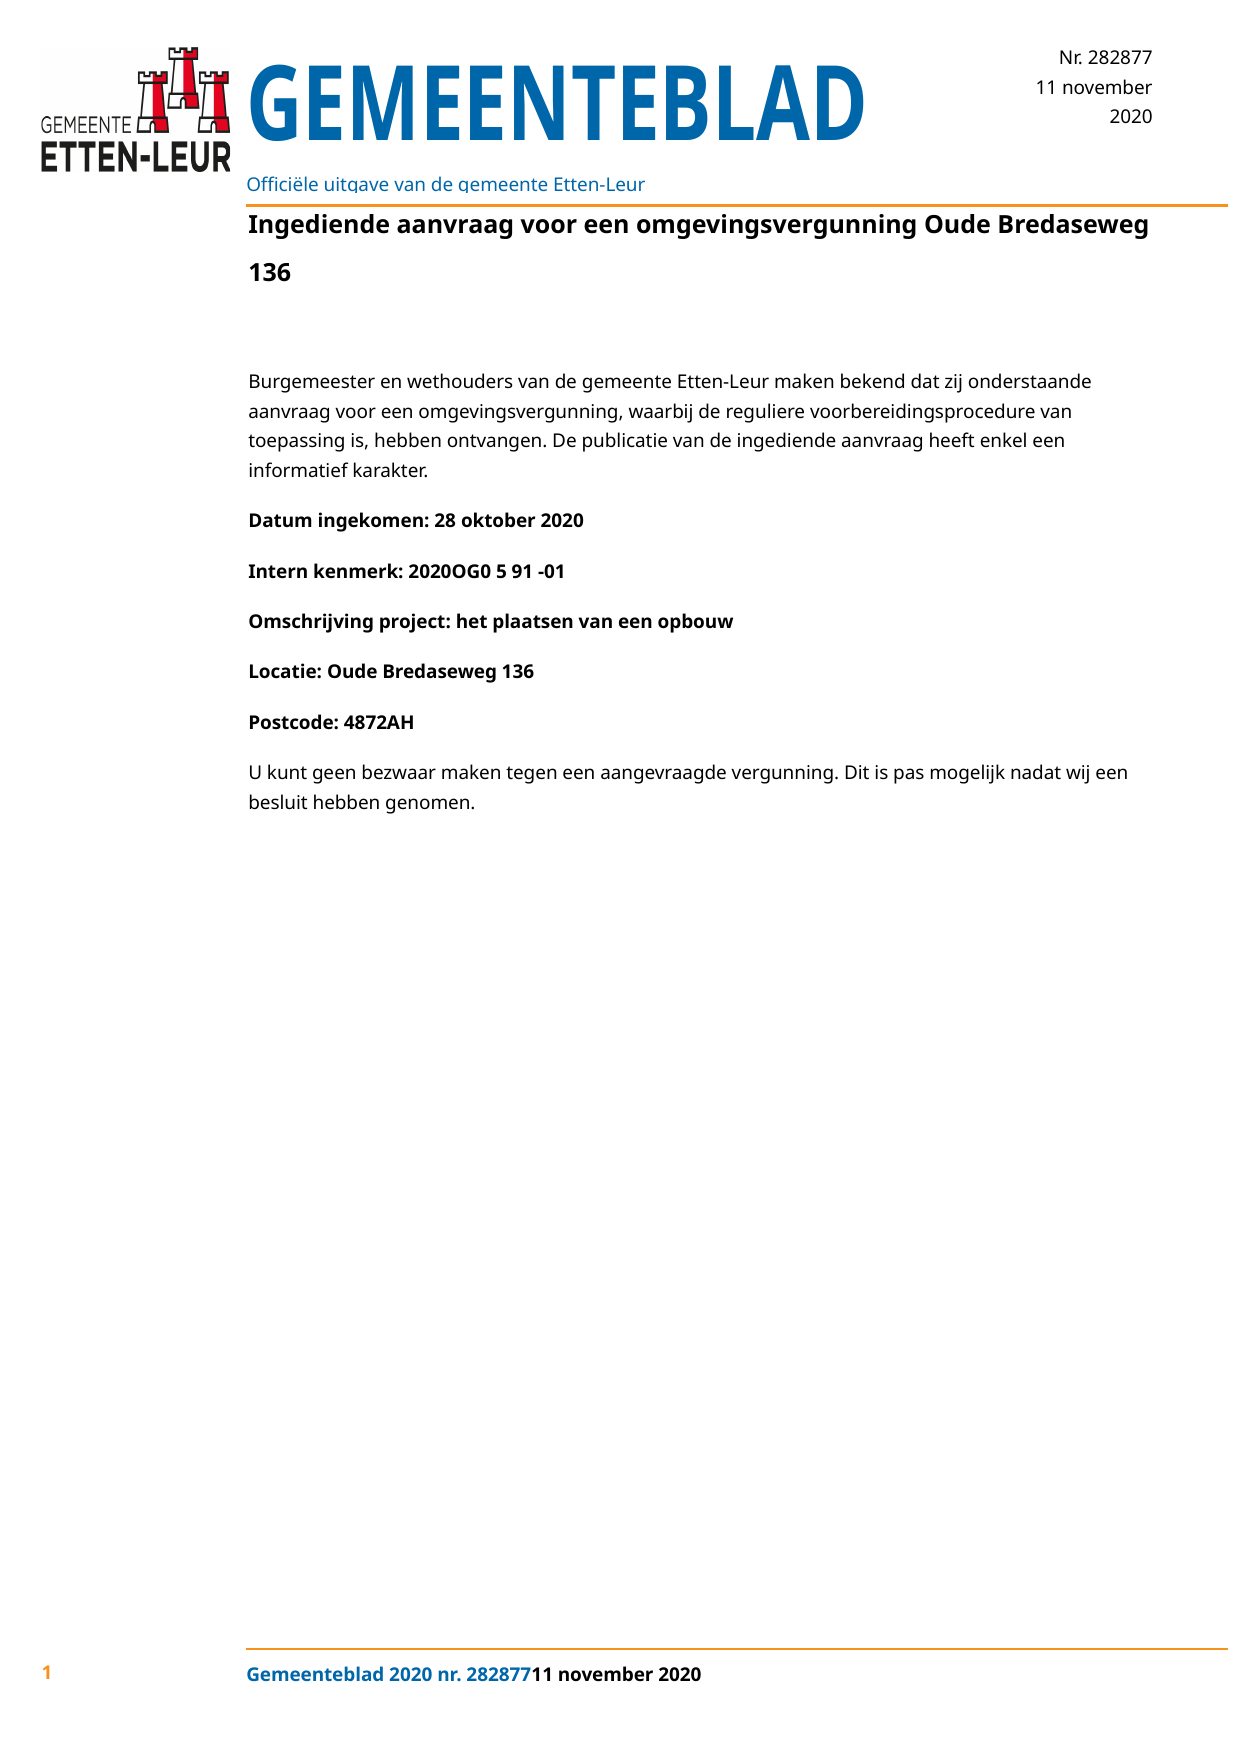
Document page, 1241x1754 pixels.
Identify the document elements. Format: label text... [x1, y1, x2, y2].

picture [41, 47, 231, 172]
text Burgemeester en wethouders van de gemeente Etten-Leur maken bekend dat zij onderstaande aanvraag voor een omgevingsvergunning, waarbij de reguliere voorbereidingsprocedure van toepassing is, hebben ontvangen. De publicatie van de ingediende aanvraag heeft enkel een informatief karakter. [248, 368, 1152, 483]
text U kunt geen bezwaar maken tegen een aangevraagde vergunning. Dit is pas mogelijk nadat wij een besluit hebben genomen. [248, 759, 1152, 815]
text Omschrijving project: het plaatsen van een opbouw [248, 608, 1152, 634]
text Ingediende aanvraag voor een omgevingsvergunning Oude Bredaseweg 136 [248, 207, 1152, 288]
text Locatie: Oude Bredaseweg 136 [248, 659, 1152, 684]
text Intern kenmerk: 2020OG0 5 91 -01 [248, 558, 1152, 584]
text Datum ingekomen: 28 oktober 2020 [248, 507, 1152, 533]
text Postcode: 4872AH [248, 709, 1152, 735]
